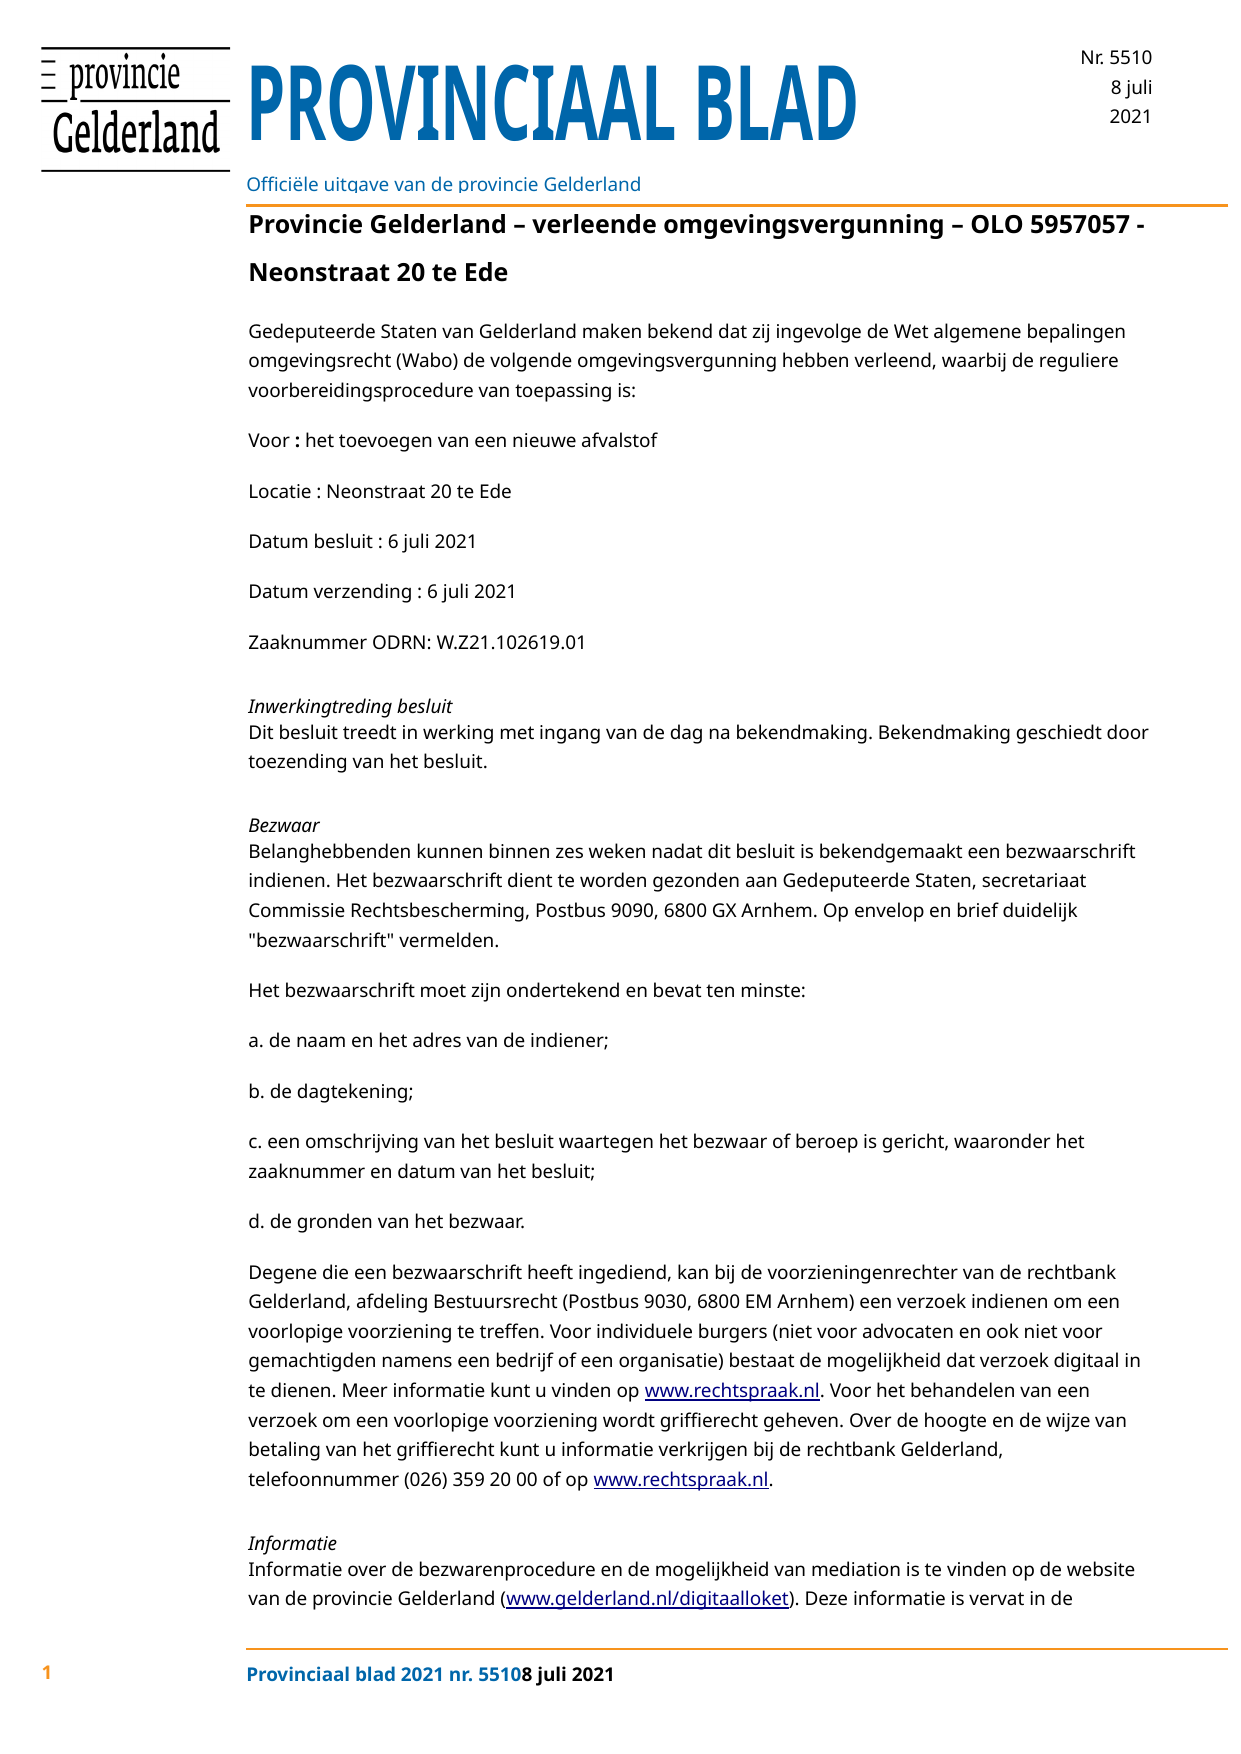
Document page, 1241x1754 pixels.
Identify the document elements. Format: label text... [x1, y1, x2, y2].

text Datum besluit : 6 juli 2021 [248, 528, 1152, 554]
text c. een omschrijving van het besluit waartegen het bezwaar of beroep is gericht, waaronder het zaaknummer en datum van het besluit; [248, 1128, 1152, 1184]
text Belanghebbenden kunnen binnen zes weken nadat dit besluit is bekendgemaakt een bezwaarschrift indienen. Het bezwaarschrift dient te worden gezonden aan Gedeputeerde Staten, secretariaat Commissie Rechtsbescherming, Postbus 9090, 6800 GX Arnhem. Op envelop en brief duidelijk "bezwaarschrift" vermelden. [248, 838, 1152, 953]
text Dit besluit treedt in werking met ingang van de dag na bekendmaking. Bekendmaking geschiedt door toezending van het besluit. [248, 719, 1152, 774]
text Informatie over de bezwarenprocedure en de mogelijkheid van mediation is te vinden op de website van de provincie Gelderland (www.gelderland.nl/digitaalloket). Deze informatie is vervat in de [248, 1556, 1152, 1611]
text Degene die een bezwaarschrift heeft ingediend, kan bij de voorzieningenrechter van de rechtbank Gelderland, afdeling Bestuursrecht (Postbus 9030, 6800 EM Arnhem) een verzoek indienen om een voorlopige voorziening te treffen. Voor individuele burgers (niet voor advocaten en ook niet voor gemachtigden namens een bedrijf of een organisatie) bestaat de mogelijkheid dat verzoek digitaal in te dienen. Meer informatie kunt u vinden op www.rechtspraak.nl. Voor het behandelen van een verzoek om een voorlopige voorziening wordt griffierecht geheven. Over de hoogte en de wijze van betaling van het griffierecht kunt u informatie verkrijgen bij de rechtbank Gelderland, telefoonnummer (026) 359 20 00 of op www.rechtspraak.nl. [248, 1259, 1152, 1492]
text Bezwaar [248, 812, 1152, 838]
text Inwerkingtreding besluit [248, 693, 1152, 719]
text Informatie [248, 1530, 1152, 1556]
text b. de dagtekening; [248, 1078, 1152, 1104]
text Locatie : Neonstraat 20 te Ede [248, 478, 1152, 504]
picture [41, 47, 231, 172]
text Provincie Gelderland – verleende omgevingsvergunning – OLO 5957057 - Neonstraat 20 te Ede [248, 207, 1152, 288]
text Datum verzending : 6 juli 2021 [248, 579, 1152, 604]
text Het bezwaarschrift moet zijn ondertekend en bevat ten minste: [248, 977, 1152, 1003]
text Gedeputeerde Staten van Gelderland maken bekend dat zij ingevolge de Wet algemene bepalingen omgevingsrecht (Wabo) de volgende omgevingsvergunning hebben verleend, waarbij de reguliere voorbereidingsprocedure van toepassing is: [248, 318, 1152, 403]
text Voor : het toevoegen van een nieuwe afvalstof [248, 427, 1152, 453]
text Zaaknummer ODRN: W.Z21.102619.01 [248, 629, 1152, 655]
text a. de naam en het adres van de indiener; [248, 1028, 1152, 1053]
text d. de gronden van het bezwaar. [248, 1208, 1152, 1234]
